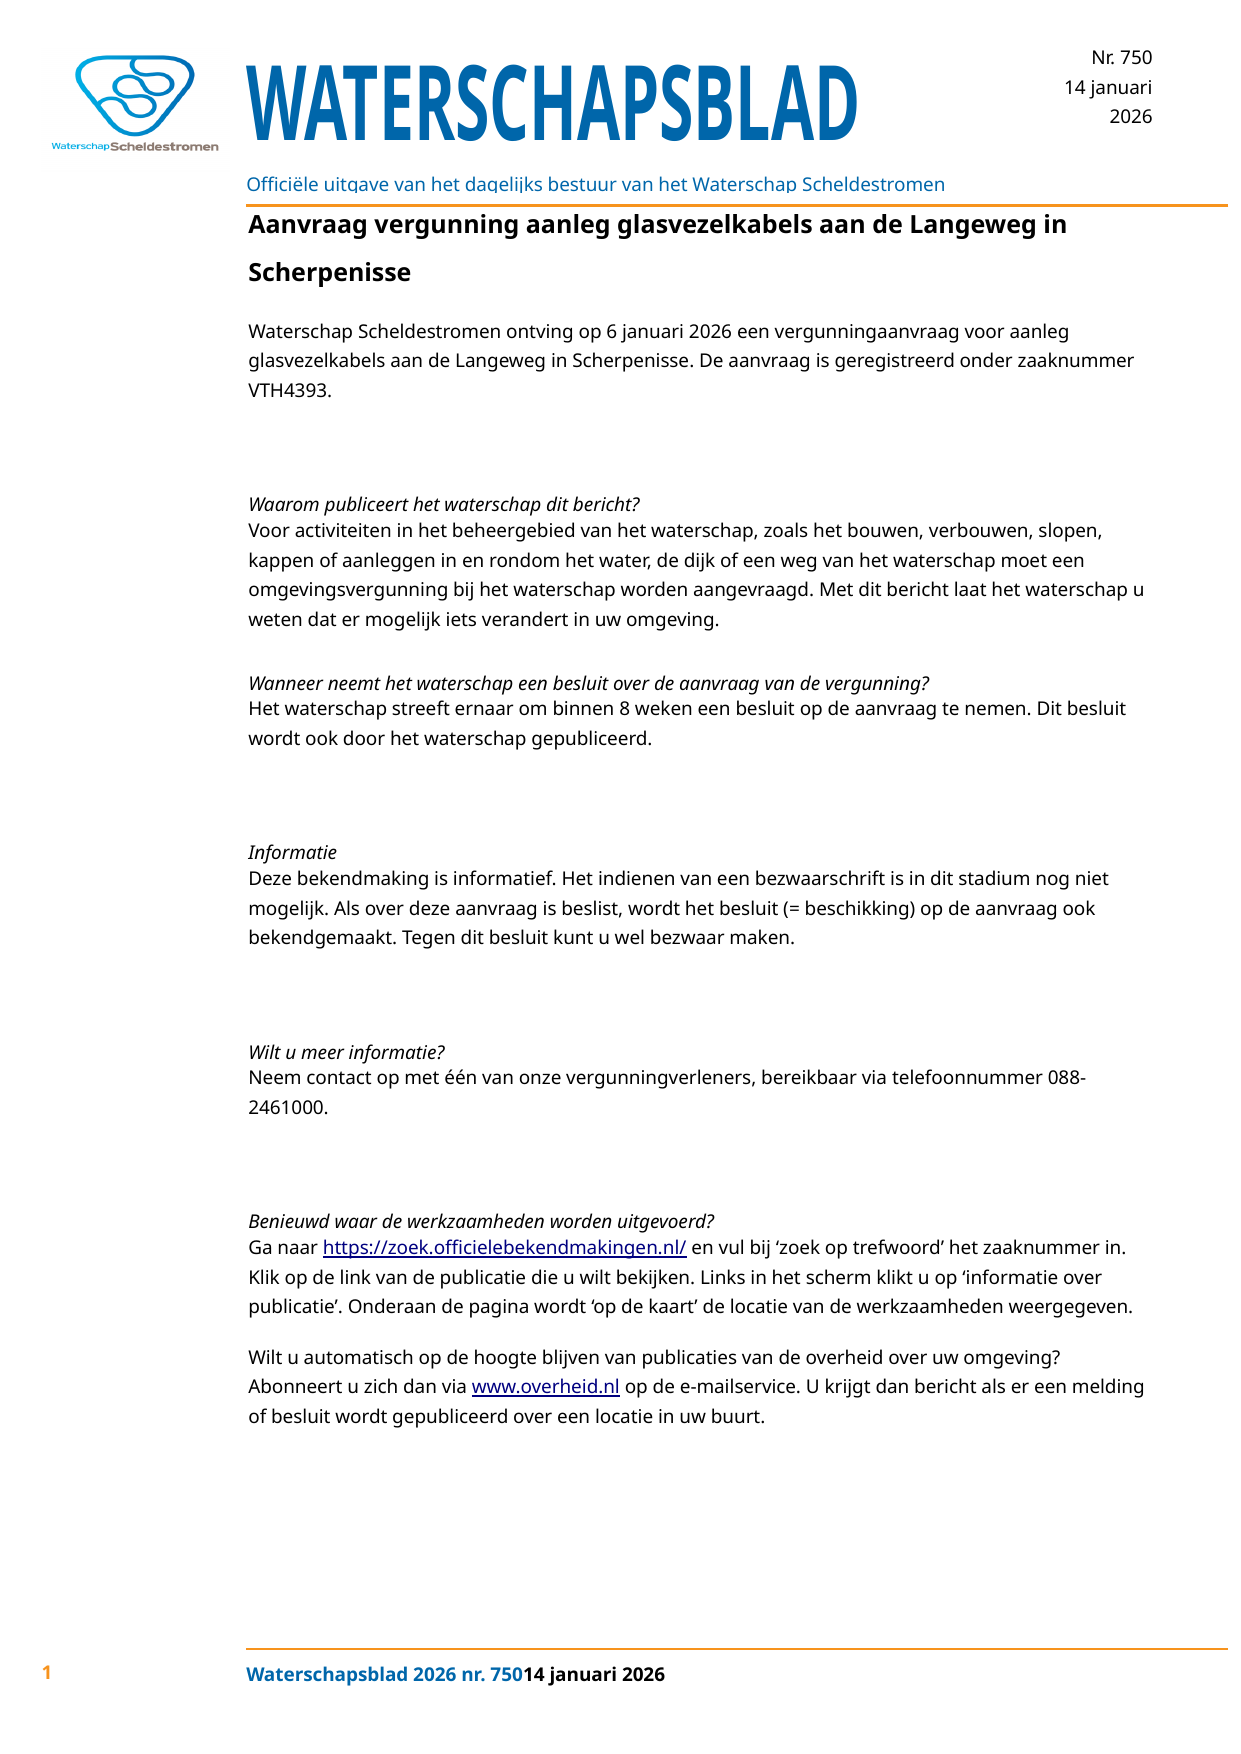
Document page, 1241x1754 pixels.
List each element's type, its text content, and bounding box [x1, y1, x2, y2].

text Wilt u meer informatie? [248, 1039, 1152, 1064]
text Neem contact op met één van onze vergunningverleners, bereikbaar via telefoonnummer 088-2461000. [248, 1064, 1152, 1120]
text Benieuwd waar de werkzaamheden worden uitgevoerd? [248, 1208, 1152, 1234]
text Wilt u automatisch op de hoogte blijven van publicaties van de overheid over uw omgeving? Abonneert u zich dan via www.overheid.nl op de e-mailservice. U krijgt dan bericht als er een melding of besluit wordt gepubliceerd over een locatie in uw buurt. [248, 1344, 1152, 1429]
text Waarom publiceert het waterschap dit bericht? [248, 491, 1152, 517]
text Het waterschap streeft ernaar om binnen 8 weken een besluit op de aanvraag te nemen. Dit besluit wordt ook door het waterschap gepubliceerd. [248, 696, 1152, 751]
text Informatie [248, 839, 1152, 865]
text Waterschap Scheldestromen ontving op 6 januari 2026 een vergunningaanvraag voor aanleg glasvezelkabels aan de Langeweg in Scherpenisse. De aanvraag is geregistreerd onder zaaknummer VTH4393. [248, 318, 1152, 403]
text Wanneer neemt het waterschap een besluit over de aanvraag van de vergunning? [248, 670, 1152, 696]
text Voor activiteiten in het beheergebied van het waterschap, zoals het bouwen, verbouwen, slopen, kappen of aanleggen in en rondom het water, de dijk of een weg van het waterschap moet een omgevingsvergunning bij het waterschap worden aangevraagd. Met dit bericht laat het waterschap u weten dat er mogelijk iets verandert in uw omgeving. [248, 517, 1152, 632]
text Deze bekendmaking is informatief. Het indienen van een bezwaarschrift is in dit stadium nog niet mogelijk. Als over deze aanvraag is beslist, wordt het besluit (= beschikking) op de aanvraag ook bekendgemaakt. Tegen dit besluit kunt u wel bezwaar maken. [248, 865, 1152, 950]
text Aanvraag vergunning aanleg glasvezelkabels aan de Langeweg in Scherpenisse [248, 207, 1152, 288]
text Ga naar https://zoek.officielebekendmakingen.nl/ en vul bij ‘zoek op trefwoord’ het zaaknummer in. Klik op de link van de publicatie die u wilt bekijken. Links in het scherm klikt u op ‘informatie over publicatie’. Onderaan de pagina wordt ‘op de kaart’ de locatie van de werkzaamheden weergegeven. [248, 1234, 1152, 1319]
picture [41, 47, 231, 172]
